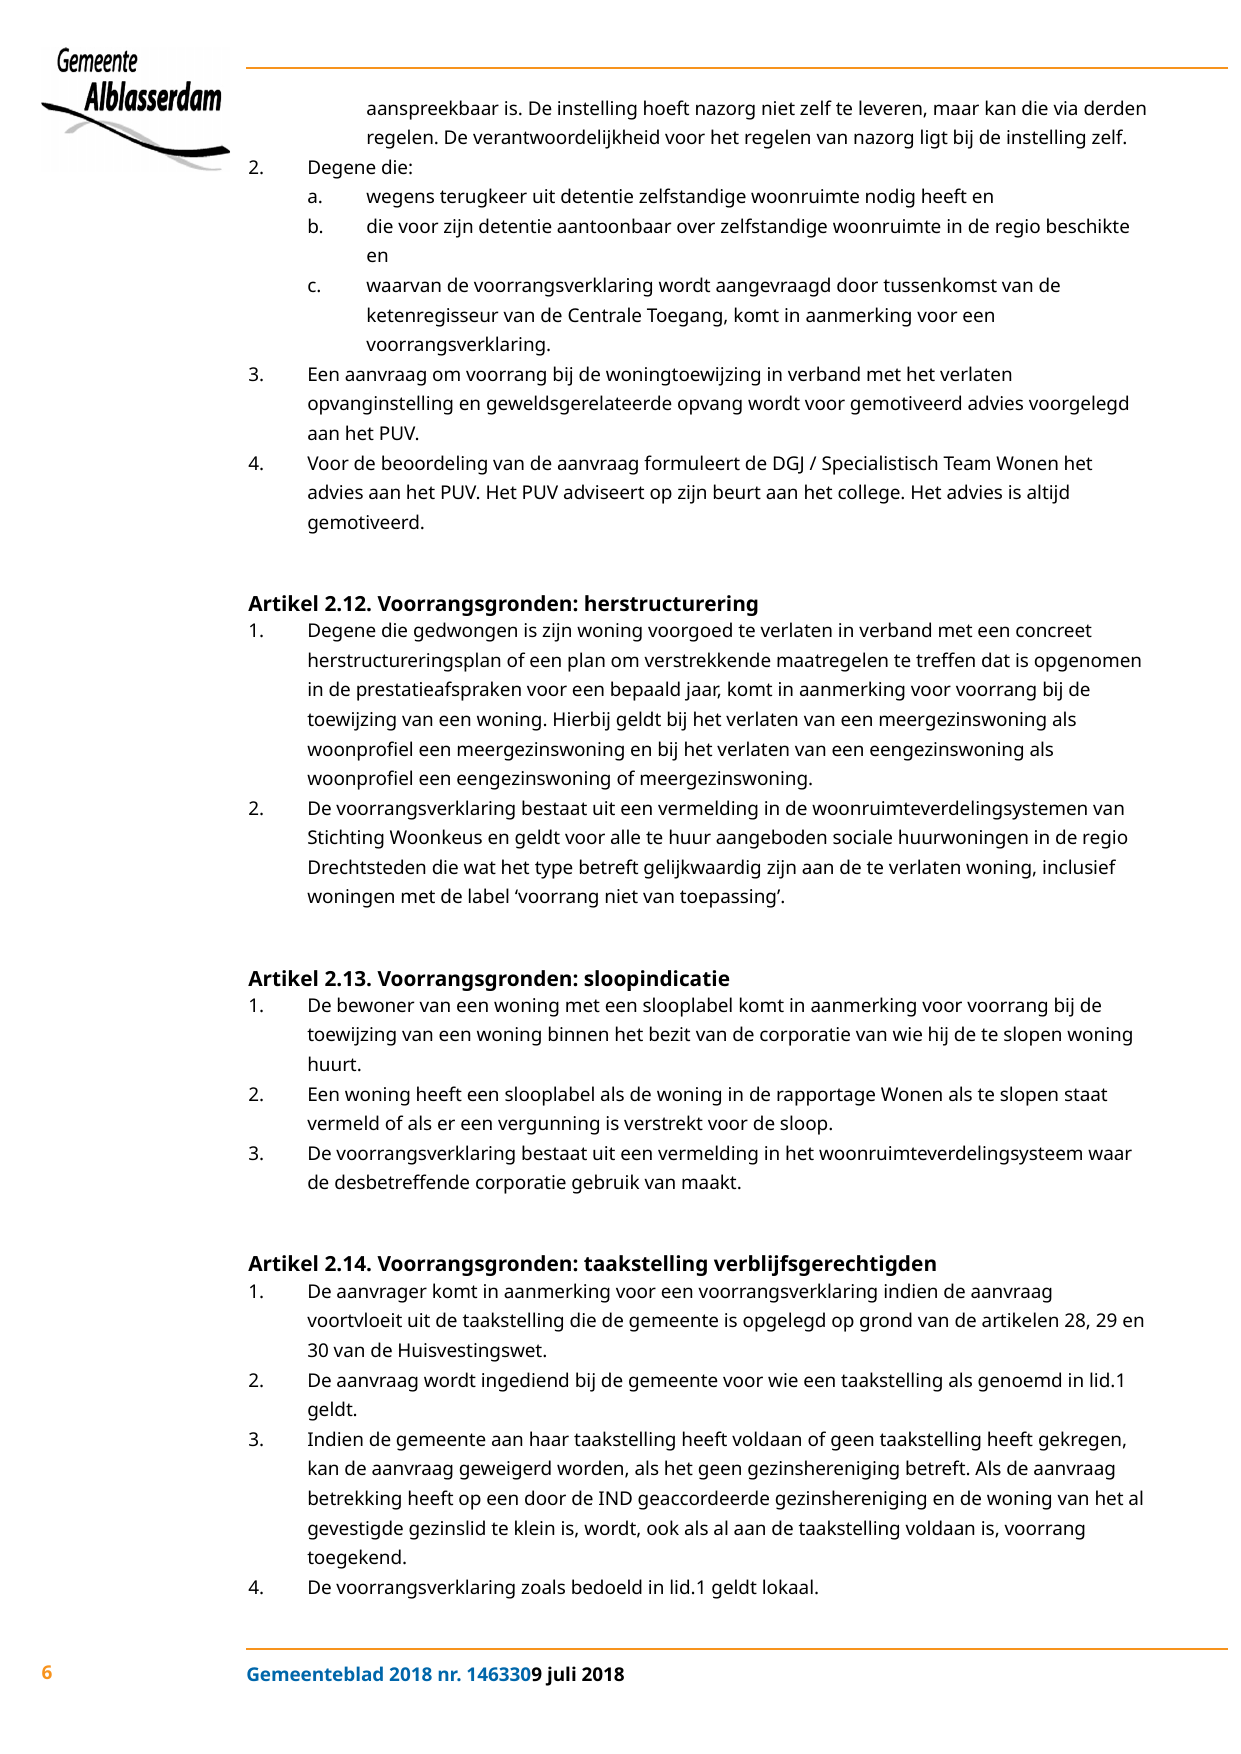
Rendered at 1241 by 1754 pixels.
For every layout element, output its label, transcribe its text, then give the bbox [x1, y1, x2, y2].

list De voorrangsverklaring zoals bedoeld in lid.1 geldt lokaal. [248, 1574, 1152, 1599]
list aanspreekbaar is. De instelling hoeft nazorg niet zelf te leveren, maar kan die via derden regelen. De verantwoordelijkheid voor het regelen van nazorg ligt bij de instelling zelf. [307, 95, 1152, 150]
list Degene die gedwongen is zijn woning voorgoed te verlaten in verband met een concreet herstructureringsplan of een plan om verstrekkende maatregelen te treffen dat is opgenomen in de prestatieafspraken voor een bepaald jaar, komt in aanmerking voor voorrang bij de toewijzing van een woning. Hierbij geldt bij het verlaten van een meergezinswoning als woonprofiel een meergezinswoning en bij het verlaten van een eengezinswoning als woonprofiel een eengezinswoning of meergezinswoning. [248, 617, 1152, 791]
list Een woning heeft een slooplabel als de woning in de rapportage Wonen als te slopen staat vermeld of als er een vergunning is verstrekt voor de sloop. [248, 1081, 1152, 1136]
list Voor de beoordeling van de aanvraag formuleert de DGJ / Specialistisch Team Wonen het advies aan het PUV. Het PUV adviseert op zijn beurt aan het college. Het advies is altijd gemotiveerd. [248, 450, 1152, 535]
picture [41, 47, 231, 172]
text Artikel 2.14. Voorrangsgronden: taakstelling verblijfsgerechtigden [248, 1249, 1152, 1278]
list De voorrangsverklaring bestaat uit een vermelding in het woonruimteverdelingsysteem waar de desbetreffende corporatie gebruik van maakt. [248, 1140, 1152, 1195]
list waarvan de voorrangsverklaring wordt aangevraagd door tussenkomst van de ketenregisseur van de Centrale Toegang, komt in aanmerking voor een voorrangsverklaring. [307, 272, 1152, 357]
list De bewoner van een woning met een slooplabel komt in aanmerking voor voorrang bij de toewijzing van een woning binnen het bezit van de corporatie van wie hij de te slopen woning huurt. [248, 992, 1152, 1077]
list De aanvrager komt in aanmerking voor een voorrangsverklaring indien de aanvraag voortvloeit uit de taakstelling die de gemeente is opgelegd op grond van de artikelen 28, 29 en 30 van de Huisvestingswet. [248, 1278, 1152, 1363]
text Artikel 2.12. Voorrangsgronden: herstructurering [248, 589, 1152, 617]
list die voor zijn detentie aantoonbaar over zelfstandige woonruimte in de regio beschikte en [307, 213, 1152, 268]
list wegens terugkeer uit detentie zelfstandige woonruimte nodig heeft en [307, 183, 1152, 209]
list Degene die: [248, 154, 1152, 180]
list Een aanvraag om voorrang bij de woningtoewijzing in verband met het verlaten opvanginstelling en geweldsgerelateerde opvang wordt voor gemotiveerd advies voorgelegd aan het PUV. [248, 361, 1152, 446]
list Indien de gemeente aan haar taakstelling heeft voldaan of geen taakstelling heeft gekregen, kan de aanvraag geweigerd worden, als het geen gezinshereniging betreft. Als de aanvraag betrekking heeft op een door de IND geaccordeerde gezinshereniging en de woning van het al gevestigde gezinslid te klein is, wordt, ook als al aan de taakstelling voldaan is, voorrang toegekend. [248, 1426, 1152, 1570]
list De aanvraag wordt ingediend bij de gemeente voor wie een taakstelling als genoemd in lid.1 geldt. [248, 1367, 1152, 1422]
text Artikel 2.13. Voorrangsgronden: sloopindicatie [248, 964, 1152, 992]
list De voorrangsverklaring bestaat uit een vermelding in de woonruimteverdelingsystemen van Stichting Woonkeus en geldt voor alle te huur aangeboden sociale huurwoningen in de regio Drechtsteden die wat het type betreft gelijkwaardig zijn aan de te verlaten woning, inclusief woningen met de label ‘voorrang niet van toepassing’. [248, 795, 1152, 909]
